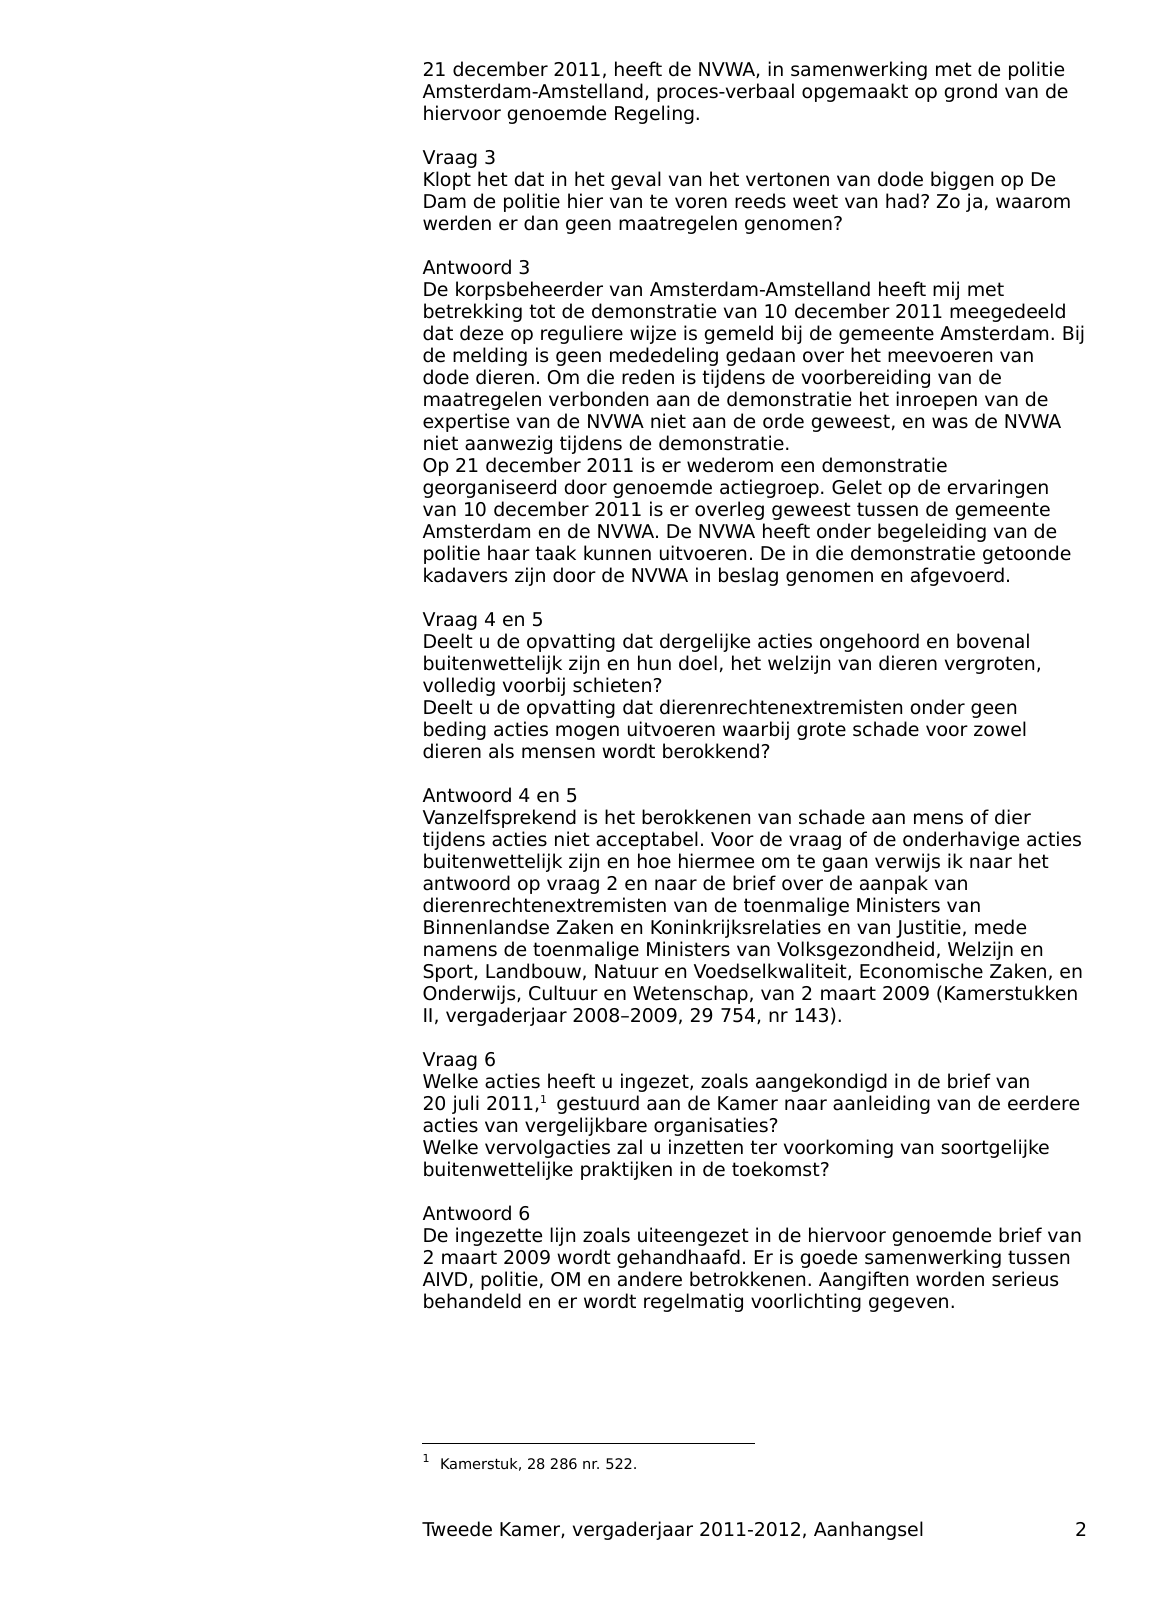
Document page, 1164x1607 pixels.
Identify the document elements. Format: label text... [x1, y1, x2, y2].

text Antwoord 6 [422, 1203, 1087, 1225]
text Welke acties heeft u ingezet, zoals aangekondigd in de brief van 20 juli 2011, gestuurd aan de Kamer naar aanleiding van de eerdere acties van vergelijkbare organisaties? [422, 1071, 1087, 1137]
text Antwoord 4 en 5 [422, 785, 1087, 807]
text Kamerstuk, 28 286 nr. 522. [422, 1452, 1087, 1474]
text Vraag 4 en 5 [422, 609, 1087, 631]
text Welke vervolgacties zal u inzetten ter voorkoming van soortgelijke buitenwettelijke praktijken in de toekomst? [422, 1137, 1087, 1181]
text Vraag 3 [422, 147, 1087, 169]
text Op 21 december 2011 is er wederom een demonstratie georganiseerd door genoemde actiegroep. Gelet op de ervaringen van 10 december 2011 is er overleg geweest tussen de gemeente Amsterdam en de NVWA. De NVWA heeft onder begeleiding van de politie haar taak kunnen uitvoeren. De in die demonstratie getoonde kadavers zijn door de NVWA in beslag genomen en afgevoerd. [422, 455, 1087, 587]
text Deelt u de opvatting dat dierenrechtenextremisten onder geen beding acties mogen uitvoeren waarbij grote schade voor zowel dieren als mensen wordt berokkend? [422, 697, 1087, 763]
text Antwoord 3 [422, 257, 1087, 279]
text Klopt het dat in het geval van het vertonen van dode biggen op De Dam de politie hier van te voren reeds weet van had? Zo ja, waarom werden er dan geen maatregelen genomen? [422, 169, 1087, 235]
text Vraag 6 [422, 1049, 1087, 1071]
text De ingezette lijn zoals uiteengezet in de hiervoor genoemde brief van 2 maart 2009 wordt gehandhaafd. Er is goede samenwerking tussen AIVD, politie, OM en andere betrokkenen. Aangiften worden serieus behandeld en er wordt regelmatig voorlichting gegeven. [422, 1225, 1087, 1313]
text Vanzelfsprekend is het berokkenen van schade aan mens of dier tijdens acties niet acceptabel. Voor de vraag of de onderhavige acties buitenwettelijk zijn en hoe hiermee om te gaan verwijs ik naar het antwoord op vraag 2 en naar de brief over de aanpak van dierenrechtenextremisten van de toenmalige Ministers van Binnenlandse Zaken en Koninkrijksrelaties en van Justitie, mede namens de toenmalige Ministers van Volksgezondheid, Welzijn en Sport, Landbouw, Natuur en Voedselkwaliteit, Economische Zaken, en Onderwijs, Cultuur en Wetenschap, van 2 maart 2009 (Kamerstukken II, vergaderjaar 2008–2009, 29 754, nr 143). [422, 807, 1087, 1027]
text 21 december 2011, heeft de NVWA, in samenwerking met de politie Amsterdam-Amstelland, proces-verbaal opgemaakt op grond van de hiervoor genoemde Regeling. [422, 59, 1087, 125]
text De korpsbeheerder van Amsterdam-Amstelland heeft mij met betrekking tot de demonstratie van 10 december 2011 meegedeeld dat deze op reguliere wijze is gemeld bij de gemeente Amsterdam. Bij de melding is geen mededeling gedaan over het meevoeren van dode dieren. Om die reden is tijdens de voorbereiding van de maatregelen verbonden aan de demonstratie het inroepen van de expertise van de NVWA niet aan de orde geweest, en was de NVWA niet aanwezig tijdens de demonstratie. [422, 279, 1087, 455]
text Deelt u de opvatting dat dergelijke acties ongehoord en bovenal buitenwettelijk zijn en hun doel, het welzijn van dieren vergroten, volledig voorbij schieten? [422, 631, 1087, 697]
